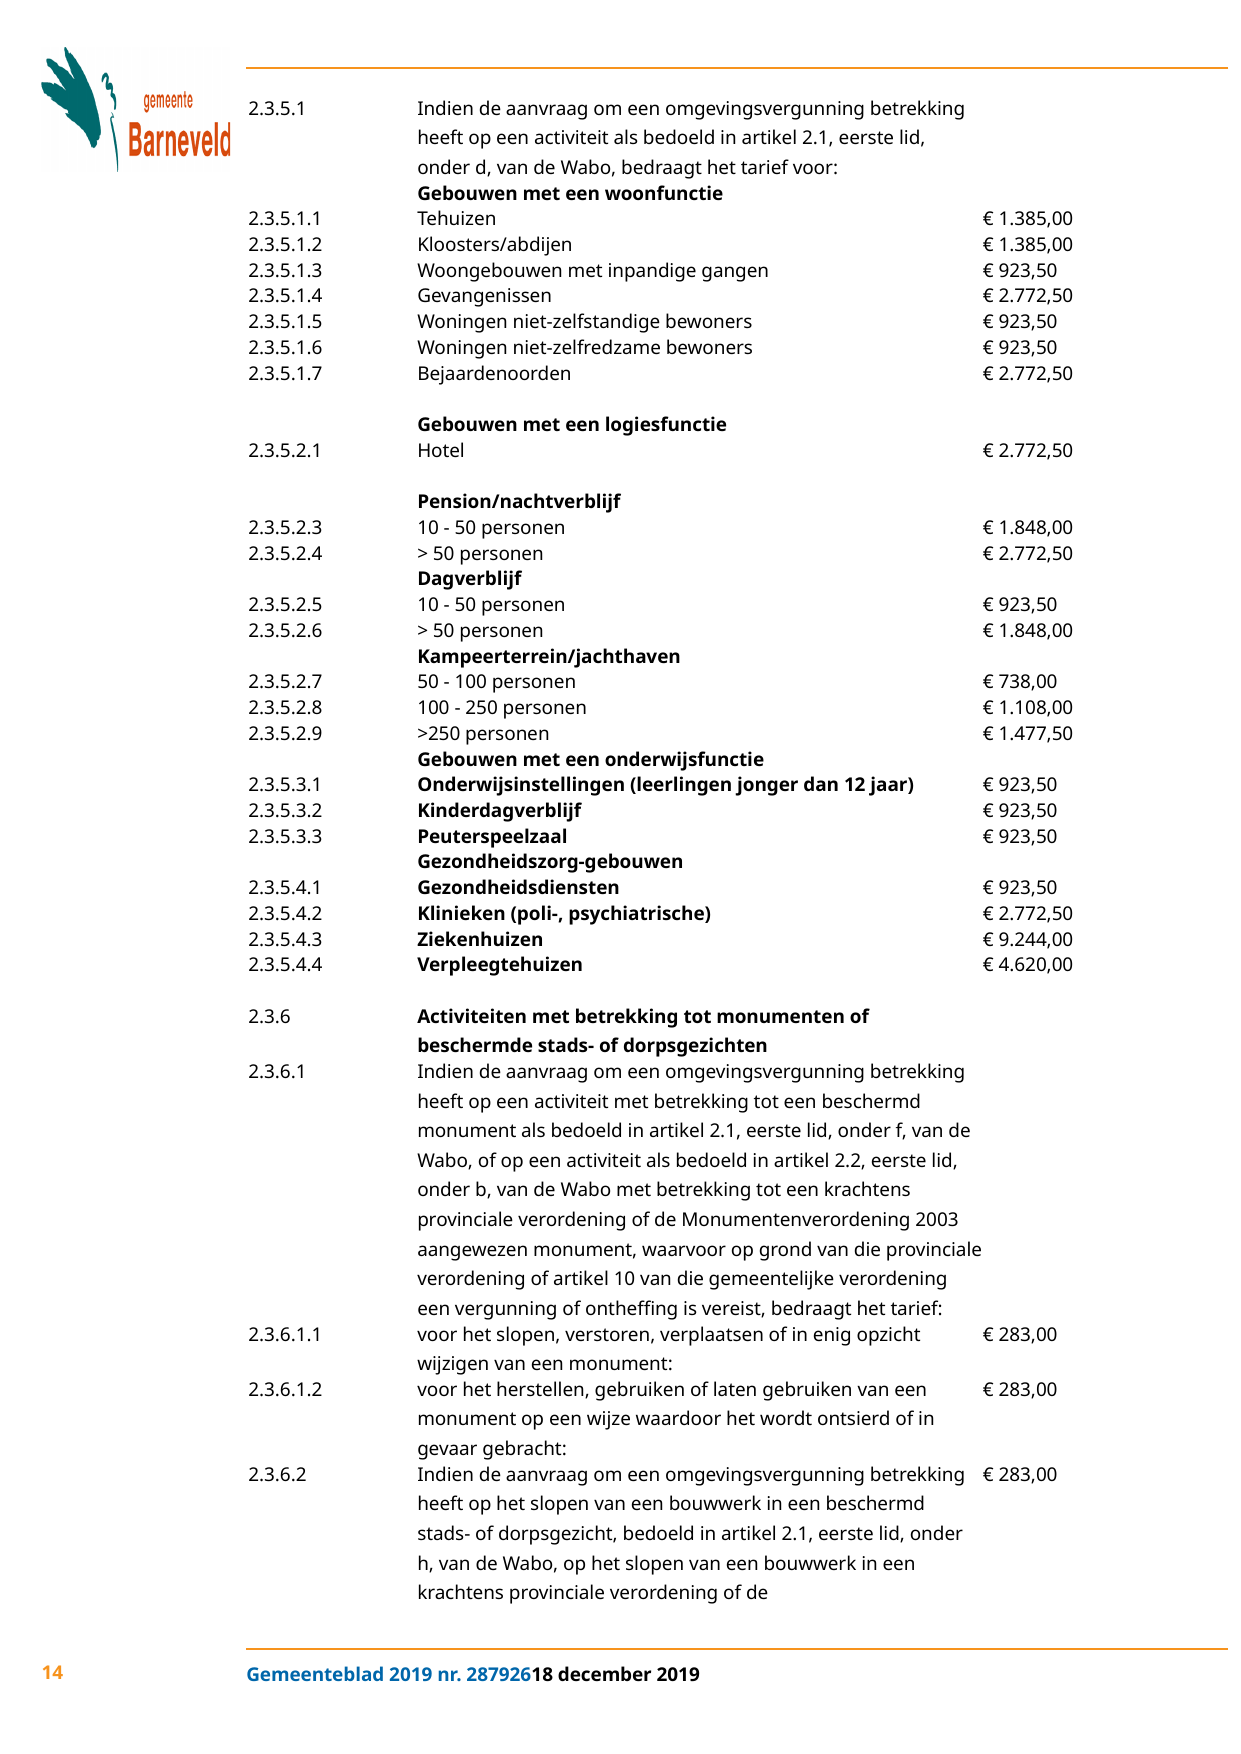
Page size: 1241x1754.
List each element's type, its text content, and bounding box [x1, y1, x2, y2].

table_cell 2.3.5.4.4 [248, 952, 417, 977]
table_cell € 283,00 [983, 1376, 1152, 1461]
table_cell Gebouwen met een woonfunctie [417, 180, 983, 205]
table_cell € 738,00 [983, 669, 1152, 694]
table_cell Gezondheidsdiensten [417, 874, 983, 900]
table_cell [417, 386, 983, 411]
table_cell [983, 1058, 1152, 1321]
table_cell >250 personen [417, 720, 983, 746]
table_cell Gezondheidszorg-gebouwen [417, 849, 983, 874]
table_cell [248, 977, 417, 1003]
table_cell 2.3.5.1.5 [248, 308, 417, 334]
table_cell € 923,50 [983, 591, 1152, 617]
table_cell 2.3.5.1.2 [248, 231, 417, 257]
table_cell [983, 95, 1152, 180]
table_cell € 1.385,00 [983, 205, 1152, 231]
table_cell 2.3.5.2.8 [248, 694, 417, 720]
table_cell [983, 746, 1152, 771]
table_cell 2.3.5.2.6 [248, 617, 417, 643]
table_cell € 9.244,00 [983, 926, 1152, 952]
table_cell 2.3.6.2 [248, 1461, 417, 1605]
table_cell [248, 746, 417, 771]
table_cell [248, 463, 417, 488]
table_cell 2.3.5.1.4 [248, 283, 417, 308]
table_cell € 2.772,50 [983, 437, 1152, 463]
table_cell 2.3.5.1 [248, 95, 417, 180]
table_cell € 2.772,50 [983, 283, 1152, 308]
table_cell [248, 411, 417, 437]
table_cell € 923,50 [983, 823, 1152, 849]
table_cell [983, 849, 1152, 874]
table_cell € 4.620,00 [983, 952, 1152, 977]
table_cell Woongebouwen met inpandige gangen [417, 257, 983, 283]
table_cell 2.3.5.2.4 [248, 540, 417, 566]
table_cell Verpleegtehuizen [417, 952, 983, 977]
table_cell Tehuizen [417, 205, 983, 231]
table_cell Hotel [417, 437, 983, 463]
table_cell [248, 180, 417, 205]
table_cell [983, 566, 1152, 591]
table_cell [417, 463, 983, 488]
table_cell Gebouwen met een onderwijsfunctie [417, 746, 983, 771]
table_cell Klinieken (poli-, psychiatrische) [417, 900, 983, 926]
table_cell 2.3.6 [248, 1003, 417, 1058]
table_cell 2.3.5.3.2 [248, 797, 417, 823]
table_cell [248, 566, 417, 591]
table_cell 2.3.5.2.1 [248, 437, 417, 463]
table_cell 50 - 100 personen [417, 669, 983, 694]
table_cell [248, 386, 417, 411]
table_cell 10 - 50 personen [417, 591, 983, 617]
table_cell 2.3.5.1.3 [248, 257, 417, 283]
table_cell Ziekenhuizen [417, 926, 983, 952]
table_cell 2.3.5.3.3 [248, 823, 417, 849]
table_cell 100 - 250 personen [417, 694, 983, 720]
table_cell [248, 849, 417, 874]
table_cell Gevangenissen [417, 283, 983, 308]
table_cell 2.3.5.4.2 [248, 900, 417, 926]
table_cell 2.3.6.1.1 [248, 1321, 417, 1376]
table_cell € 1.848,00 [983, 617, 1152, 643]
table_cell 2.3.6.1.2 [248, 1376, 417, 1461]
table_cell € 2.772,50 [983, 540, 1152, 566]
table_cell 10 - 50 personen [417, 514, 983, 540]
table_cell Onderwijsinstellingen (leerlingen jonger dan 12 jaar) [417, 771, 983, 797]
table_cell Woningen niet-zelfredzame bewoners [417, 334, 983, 360]
table_cell 2.3.5.4.1 [248, 874, 417, 900]
table_cell Woningen niet-zelfstandige bewoners [417, 308, 983, 334]
table_cell [983, 977, 1152, 1003]
table_cell Peuterspeelzaal [417, 823, 983, 849]
table_cell > 50 personen [417, 617, 983, 643]
table_cell Kinderdagverblijf [417, 797, 983, 823]
table_cell > 50 personen [417, 540, 983, 566]
table_cell 2.3.5.1.7 [248, 360, 417, 386]
table_cell Bejaardenoorden [417, 360, 983, 386]
table_cell € 923,50 [983, 874, 1152, 900]
table_cell € 283,00 [983, 1461, 1152, 1605]
table_cell [248, 489, 417, 514]
table_cell Pension/nachtverblijf [417, 489, 983, 514]
table_cell [983, 1003, 1152, 1058]
table_cell Indien de aanvraag om een omgevingsvergunning betrekking heeft op een activiteit met betrekking tot een beschermd monument als bedoeld in artikel 2.1, eerste lid, onder f, van de Wabo, of op een activiteit als bedoeld in artikel 2.2, eerste lid, onder b, van de Wabo met betrekking tot een krachtens provinciale verordening of de Monumentenverordening 2003 aangewezen monument, waarvoor op grond van die provinciale verordening of artikel 10 van die gemeentelijke verordening een vergunning of ontheffing is vereist, bedraagt het tarief: [417, 1058, 983, 1321]
table_cell € 1.108,00 [983, 694, 1152, 720]
table_cell € 283,00 [983, 1321, 1152, 1376]
table_cell 2.3.5.2.7 [248, 669, 417, 694]
table_cell 2.3.5.2.9 [248, 720, 417, 746]
table_cell [417, 977, 983, 1003]
table_cell € 923,50 [983, 257, 1152, 283]
table_cell 2.3.5.2.3 [248, 514, 417, 540]
table_cell [983, 386, 1152, 411]
table_cell 2.3.5.1.6 [248, 334, 417, 360]
table_cell Indien de aanvraag om een omgevingsvergunning betrekking heeft op een activiteit als bedoeld in artikel 2.1, eerste lid, onder d, van de Wabo, bedraagt het tarief voor: [417, 95, 983, 180]
table_cell € 2.772,50 [983, 900, 1152, 926]
table_cell € 1.385,00 [983, 231, 1152, 257]
table_cell Dagverblijf [417, 566, 983, 591]
table_cell voor het slopen, verstoren, verplaatsen of in enig opzicht wijzigen van een monument: [417, 1321, 983, 1376]
table_cell [983, 489, 1152, 514]
table_cell € 1.848,00 [983, 514, 1152, 540]
table_cell [983, 180, 1152, 205]
table_cell Indien de aanvraag om een omgevingsvergunning betrekking heeft op het slopen van een bouwwerk in een beschermd stads- of dorpsgezicht, bedoeld in artikel 2.1, eerste lid, onder h, van de Wabo, op het slopen van een bouwwerk in een krachtens provinciale verordening of de [417, 1461, 983, 1605]
table_cell Activiteiten met betrekking tot monumenten of beschermde stads- of dorpsgezichten [417, 1003, 983, 1058]
table_cell 2.3.5.1.1 [248, 205, 417, 231]
table_cell [983, 411, 1152, 437]
table_cell [983, 463, 1152, 488]
table_cell € 923,50 [983, 797, 1152, 823]
table_cell [983, 643, 1152, 668]
table_cell € 923,50 [983, 334, 1152, 360]
picture [41, 47, 231, 172]
table_cell Gebouwen met een logiesfunctie [417, 411, 983, 437]
table_cell voor het herstellen, gebruiken of laten gebruiken van een monument op een wijze waardoor het wordt ontsierd of in gevaar gebracht: [417, 1376, 983, 1461]
table_cell € 923,50 [983, 308, 1152, 334]
table_cell € 923,50 [983, 771, 1152, 797]
table_cell 2.3.5.2.5 [248, 591, 417, 617]
table_cell € 1.477,50 [983, 720, 1152, 746]
table_cell Kloosters/abdijen [417, 231, 983, 257]
table_cell 2.3.6.1 [248, 1058, 417, 1321]
table_cell 2.3.5.4.3 [248, 926, 417, 952]
table_cell € 2.772,50 [983, 360, 1152, 386]
table_cell Kampeerterrein/jachthaven [417, 643, 983, 668]
table_cell 2.3.5.3.1 [248, 771, 417, 797]
table_cell [248, 643, 417, 668]
